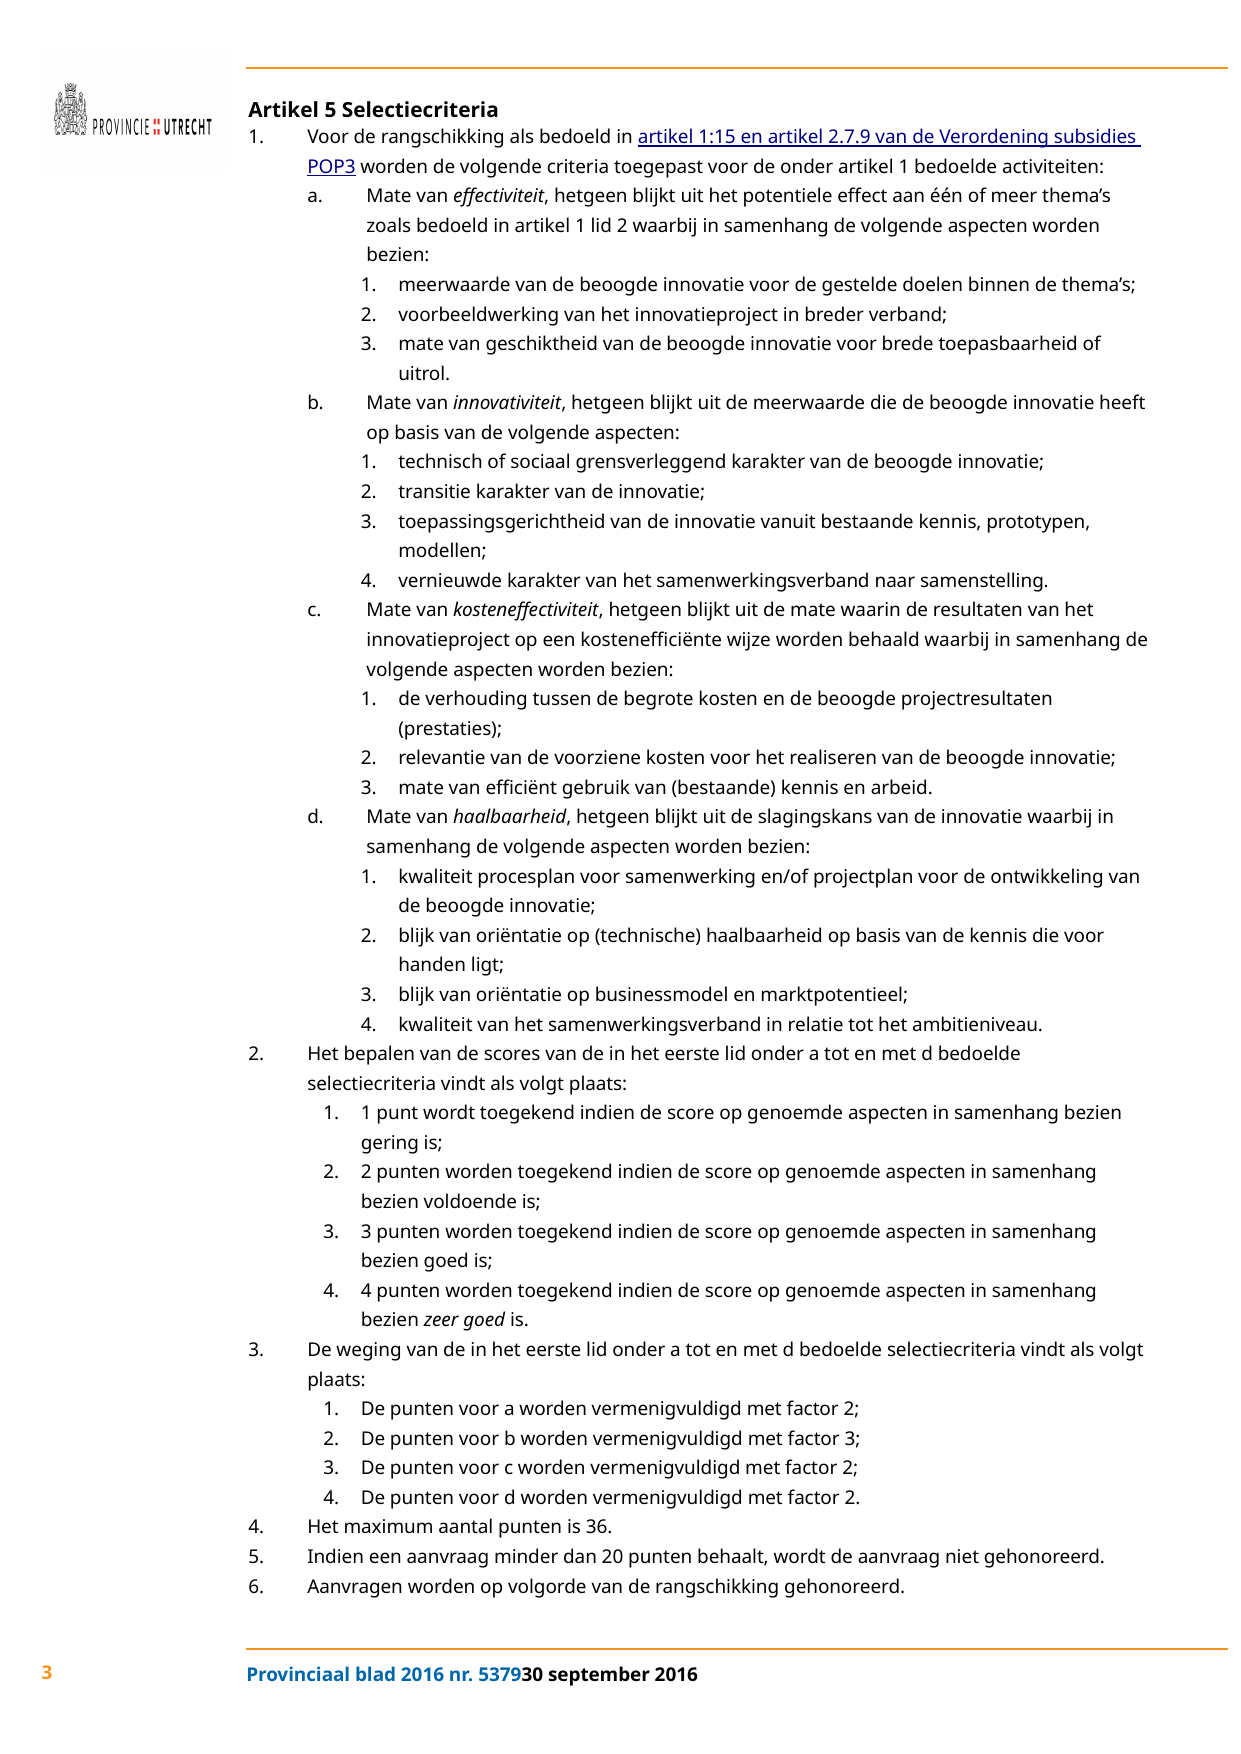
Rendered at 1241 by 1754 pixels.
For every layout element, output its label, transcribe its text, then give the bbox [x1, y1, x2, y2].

list vernieuwde karakter van het samenwerkingsverband naar samenstelling. [361, 567, 1152, 593]
list meerwaarde van de beoogde innovatie voor de gestelde doelen binnen de thema’s; [361, 271, 1152, 297]
list blijk van oriëntatie op businessmodel en marktpotentieel; [361, 981, 1152, 1007]
list Mate van innovativiteit, hetgeen blijkt uit de meerwaarde die de beoogde innovatie heeft op basis van de volgende aspecten: [307, 389, 1152, 445]
list Mate van haalbaarheid, hetgeen blijkt uit de slagingskans van de innovatie waarbij in samenhang de volgende aspecten worden bezien: [307, 804, 1152, 859]
list Mate van kosteneffectiviteit, hetgeen blijkt uit de mate waarin de resultaten van het innovatieproject op een kostenefficiënte wijze worden behaald waarbij in samenhang de volgende aspecten worden bezien: [307, 597, 1152, 681]
list Het bepalen van de scores van de in het eerste lid onder a tot en met d bedoelde selectiecriteria vindt als volgt plaats: [248, 1040, 1152, 1096]
list transitie karakter van de innovatie; [361, 478, 1152, 504]
list mate van geschiktheid van de beoogde innovatie voor brede toepasbaarheid of uitrol. [361, 330, 1152, 386]
list De weging van de in het eerste lid onder a tot en met d bedoelde selectiecriteria vindt als volgt plaats: [248, 1336, 1152, 1391]
list de verhouding tussen de begrote kosten en de beoogde projectresultaten (prestaties); [361, 685, 1152, 741]
list 2 punten worden toegekend indien de score op genoemde aspecten in samenhang bezien voldoende is; [323, 1159, 1152, 1214]
list mate van efficiënt gebruik van (bestaande) kennis en arbeid. [361, 774, 1152, 800]
list technisch of sociaal grensverleggend karakter van de beoogde innovatie; [361, 449, 1152, 474]
list Mate van effectiviteit, hetgeen blijkt uit het potentiele effect aan één of meer thema’s zoals bedoeld in artikel 1 lid 2 waarbij in samenhang de volgende aspecten worden bezien: [307, 182, 1152, 267]
list kwaliteit van het samenwerkingsverband in relatie tot het ambitieniveau. [361, 1011, 1152, 1036]
list De punten voor d worden vermenigvuldigd met factor 2. [323, 1484, 1152, 1510]
list Het maximum aantal punten is 36. [248, 1514, 1152, 1539]
list kwaliteit procesplan voor samenwerking en/of projectplan voor de ontwikkeling van de beoogde innovatie; [361, 863, 1152, 918]
text Artikel 5 Selectiecriteria [248, 95, 1152, 123]
list voorbeeldwerking van het innovatieproject in breder verband; [361, 301, 1152, 326]
picture [41, 47, 231, 172]
list 4 punten worden toegekend indien de score op genoemde aspecten in samenhang bezien zeer goed is. [323, 1277, 1152, 1332]
list De punten voor c worden vermenigvuldigd met factor 2; [323, 1454, 1152, 1480]
list relevantie van de voorziene kosten voor het realiseren van de beoogde innovatie; [361, 744, 1152, 770]
list Voor de rangschikking als bedoeld in artikel 1:15 en artikel 2.7.9 van de Verordening subsidies POP3 worden de volgende criteria toegepast voor de onder artikel 1 bedoelde activiteiten: [248, 123, 1152, 178]
list Aanvragen worden op volgorde van de rangschikking gehonoreerd. [248, 1573, 1152, 1598]
list 1 punt wordt toegekend indien de score op genoemde aspecten in samenhang bezien gering is; [323, 1099, 1152, 1155]
list blijk van oriëntatie op (technische) haalbaarheid op basis van de kennis die voor handen ligt; [361, 922, 1152, 977]
list toepassingsgerichtheid van de innovatie vanuit bestaande kennis, prototypen, modellen; [361, 508, 1152, 563]
list Indien een aanvraag minder dan 20 punten behaalt, wordt de aanvraag niet gehonoreerd. [248, 1543, 1152, 1569]
list De punten voor b worden vermenigvuldigd met factor 3; [323, 1425, 1152, 1451]
list De punten voor a worden vermenigvuldigd met factor 2; [323, 1395, 1152, 1421]
list 3 punten worden toegekend indien de score op genoemde aspecten in samenhang bezien goed is; [323, 1218, 1152, 1273]
